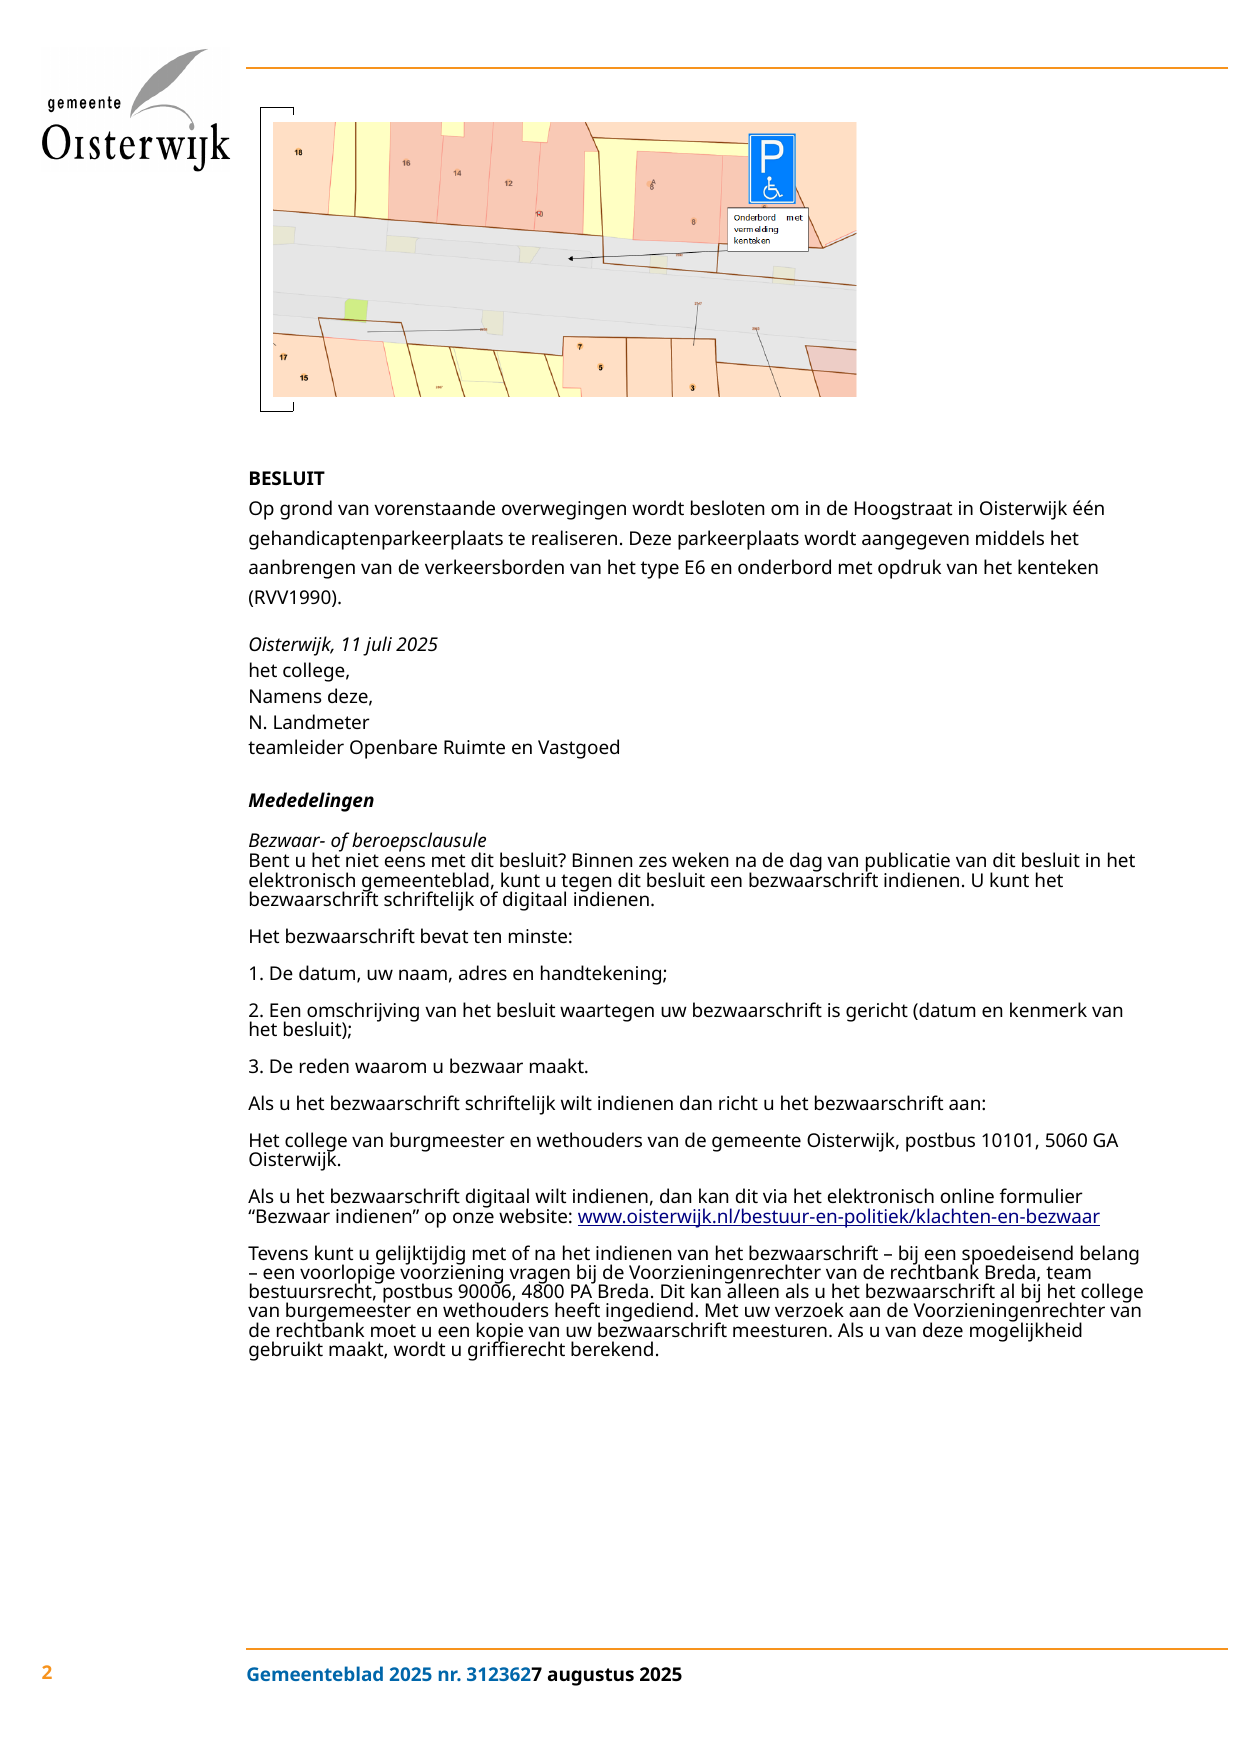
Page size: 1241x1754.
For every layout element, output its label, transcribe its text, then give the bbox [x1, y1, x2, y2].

text Namens deze, [248, 683, 1152, 709]
text Bent u het niet eens met dit besluit? Binnen zes weken na de dag van publicatie van dit besluit in het elektronisch gemeenteblad, kunt u tegen dit besluit een bezwaarschrift indienen. U kunt het bezwaarschrift schriftelijk of digitaal indienen. [248, 852, 1152, 910]
text 3. De reden waarom u bezwaar maakt. [248, 1058, 1152, 1077]
text BESLUIT [248, 466, 1152, 491]
text Als u het bezwaarschrift digitaal wilt indienen, dan kan dit via het elektronisch online formulier “Bezwaar indienen” op onze website: www.oisterwijk.nl/bestuur-en-politiek/klachten-en-bezwaar [248, 1188, 1152, 1227]
text het college, [248, 657, 1152, 683]
text Tevens kunt u gelijktijdig met of na het indienen van het bezwaarschrift – bij een spoedeisend belang – een voorlopige voorziening vragen bij de Voorzieningenrechter van de rechtbank Breda, team bestuursrecht, postbus 90006, 4800 PA Breda. Dit kan alleen als u het bezwaarschrift al bij het college van burgemeester en wethouders heeft ingediend. Met uw verzoek aan de Voorzieningenrechter van de rechtbank moet u een kopie van uw bezwaarschrift meesturen. Als u van deze mogelijkheid gebruikt maakt, wordt u griffierecht berekend. [248, 1245, 1152, 1360]
picture [41, 47, 231, 172]
text Mededelingen [248, 787, 1152, 813]
text Als u het bezwaarschrift schriftelijk wilt indienen dan richt u het bezwaarschrift aan: [248, 1095, 1152, 1114]
text Bezwaar- of beroepsclausule [248, 827, 1152, 852]
text 1. De datum, uw naam, adres en handtekening; [248, 965, 1152, 984]
text N. Landmeter [248, 709, 1152, 734]
text Het college van burgmeester en wethouders van de gemeente Oisterwijk, postbus 10101, 5060 GA Oisterwijk. [248, 1132, 1152, 1171]
text Oisterwijk, 11 juli 2025 [248, 632, 1152, 657]
text 2. Een omschrijving van het besluit waartegen uw bezwaarschrift is gericht (datum en kenmerk van het besluit); [248, 1002, 1152, 1041]
text Op grond van vorenstaande overwegingen wordt besloten om in de Hoogstraat in Oisterwijk één gehandicaptenparkeerplaats te realiseren. Deze parkeerplaats wordt aangegeven middels het aanbrengen van de verkeersborden van het type E6 en onderbord met opdruk van het kenteken (RVV1990). [248, 495, 1152, 609]
picture [268, 115, 860, 402]
text Het bezwaarschrift bevat ten minste: [248, 928, 1152, 947]
text teamleider Openbare Ruimte en Vastgoed [248, 734, 1152, 760]
